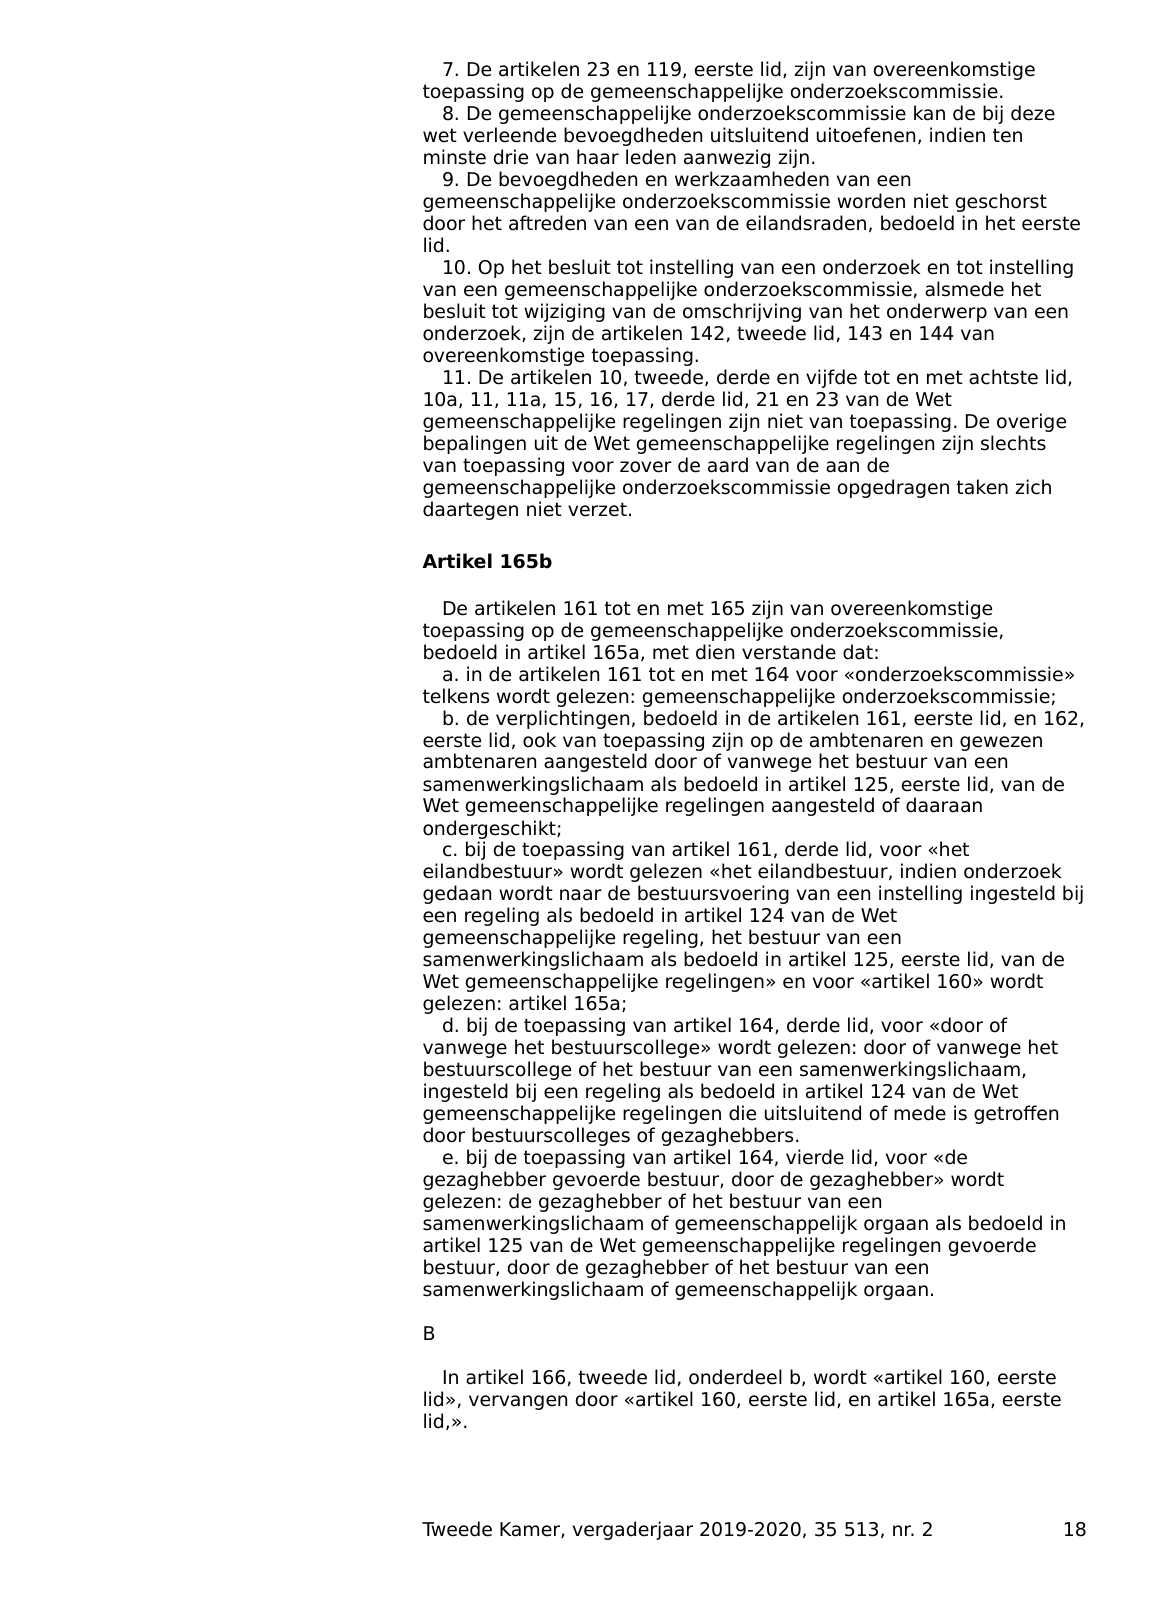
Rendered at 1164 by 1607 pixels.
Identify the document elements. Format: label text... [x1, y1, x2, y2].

text c. bij de toepassing van artikel 161, derde lid, voor «het eilandbestuur» wordt gelezen «het eilandbestuur, indien onderzoek gedaan wordt naar de bestuursvoering van een instelling ingesteld bij een regeling als bedoeld in artikel 124 van de Wet gemeenschappelijke regeling, het bestuur van een samenwerkingslichaam als bedoeld in artikel 125, eerste lid, van de Wet gemeenschappelijke regelingen» en voor «artikel 160» wordt gelezen: artikel 165a; [422, 839, 1087, 1015]
text 11. De artikelen 10, tweede, derde en vijfde tot en met achtste lid, 10a, 11, 11a, 15, 16, 17, derde lid, 21 en 23 van de Wet gemeenschappelijke regelingen zijn niet van toepassing. De overige bepalingen uit de Wet gemeenschappelijke regelingen zijn slechts van toepassing voor zover de aard van de aan de gemeenschappelijke onderzoekscommissie opgedragen taken zich daartegen niet verzet. [422, 367, 1087, 521]
text e. bij de toepassing van artikel 164, vierde lid, voor «de gezaghebber gevoerde bestuur, door de gezaghebber» wordt gelezen: de gezaghebber of het bestuur van een samenwerkingslichaam of gemeenschappelijk orgaan als bedoeld in artikel 125 van de Wet gemeenschappelijke regelingen gevoerde bestuur, door de gezaghebber of het bestuur van een samenwerkingslichaam of gemeenschappelijk orgaan. [422, 1147, 1087, 1301]
text 8. De gemeenschappelijke onderzoekscommissie kan de bij deze wet verleende bevoegdheden uitsluitend uitoefenen, indien ten minste drie van haar leden aanwezig zijn. [422, 103, 1087, 169]
text 7. De artikelen 23 en 119, eerste lid, zijn van overeenkomstige toepassing op de gemeenschappelijke onderzoekscommissie. [422, 59, 1087, 103]
text In artikel 166, tweede lid, onderdeel b, wordt «artikel 160, eerste lid», vervangen door «artikel 160, eerste lid, en artikel 165a, eerste lid,». [422, 1367, 1087, 1433]
text 10. Op het besluit tot instelling van een onderzoek en tot instelling van een gemeenschappelijke onderzoekscommissie, alsmede het besluit tot wijziging van de omschrijving van het onderwerp van een onderzoek, zijn de artikelen 142, tweede lid, 143 en 144 van overeenkomstige toepassing. [422, 257, 1087, 367]
text De artikelen 161 tot en met 165 zijn van overeenkomstige toepassing op de gemeenschappelijke onderzoekscommissie, bedoeld in artikel 165a, met dien verstande dat: [422, 598, 1087, 663]
text a. in de artikelen 161 tot en met 164 voor «onderzoekscommissie» telkens wordt gelezen: gemeenschappelijke onderzoekscommissie; [422, 663, 1087, 707]
subtitle Artikel 165b [422, 551, 1087, 573]
text b. de verplichtingen, bedoeld in de artikelen 161, eerste lid, en 162, eerste lid, ook van toepassing zijn op de ambtenaren en gewezen ambtenaren aangesteld door of vanwege het bestuur van een samenwerkingslichaam als bedoeld in artikel 125, eerste lid, van de Wet gemeenschappelijke regelingen aangesteld of daaraan ondergeschikt; [422, 707, 1087, 839]
text B [422, 1323, 1087, 1345]
text 9. De bevoegdheden en werkzaamheden van een gemeenschappelijke onderzoekscommissie worden niet geschorst door het aftreden van een van de eilandsraden, bedoeld in het eerste lid. [422, 169, 1087, 257]
text d. bij de toepassing van artikel 164, derde lid, voor «door of vanwege het bestuurscollege» wordt gelezen: door of vanwege het bestuurscollege of het bestuur van een samenwerkingslichaam, ingesteld bij een regeling als bedoeld in artikel 124 van de Wet gemeenschappelijke regelingen die uitsluitend of mede is getroffen door bestuurscolleges of gezaghebbers. [422, 1015, 1087, 1147]
